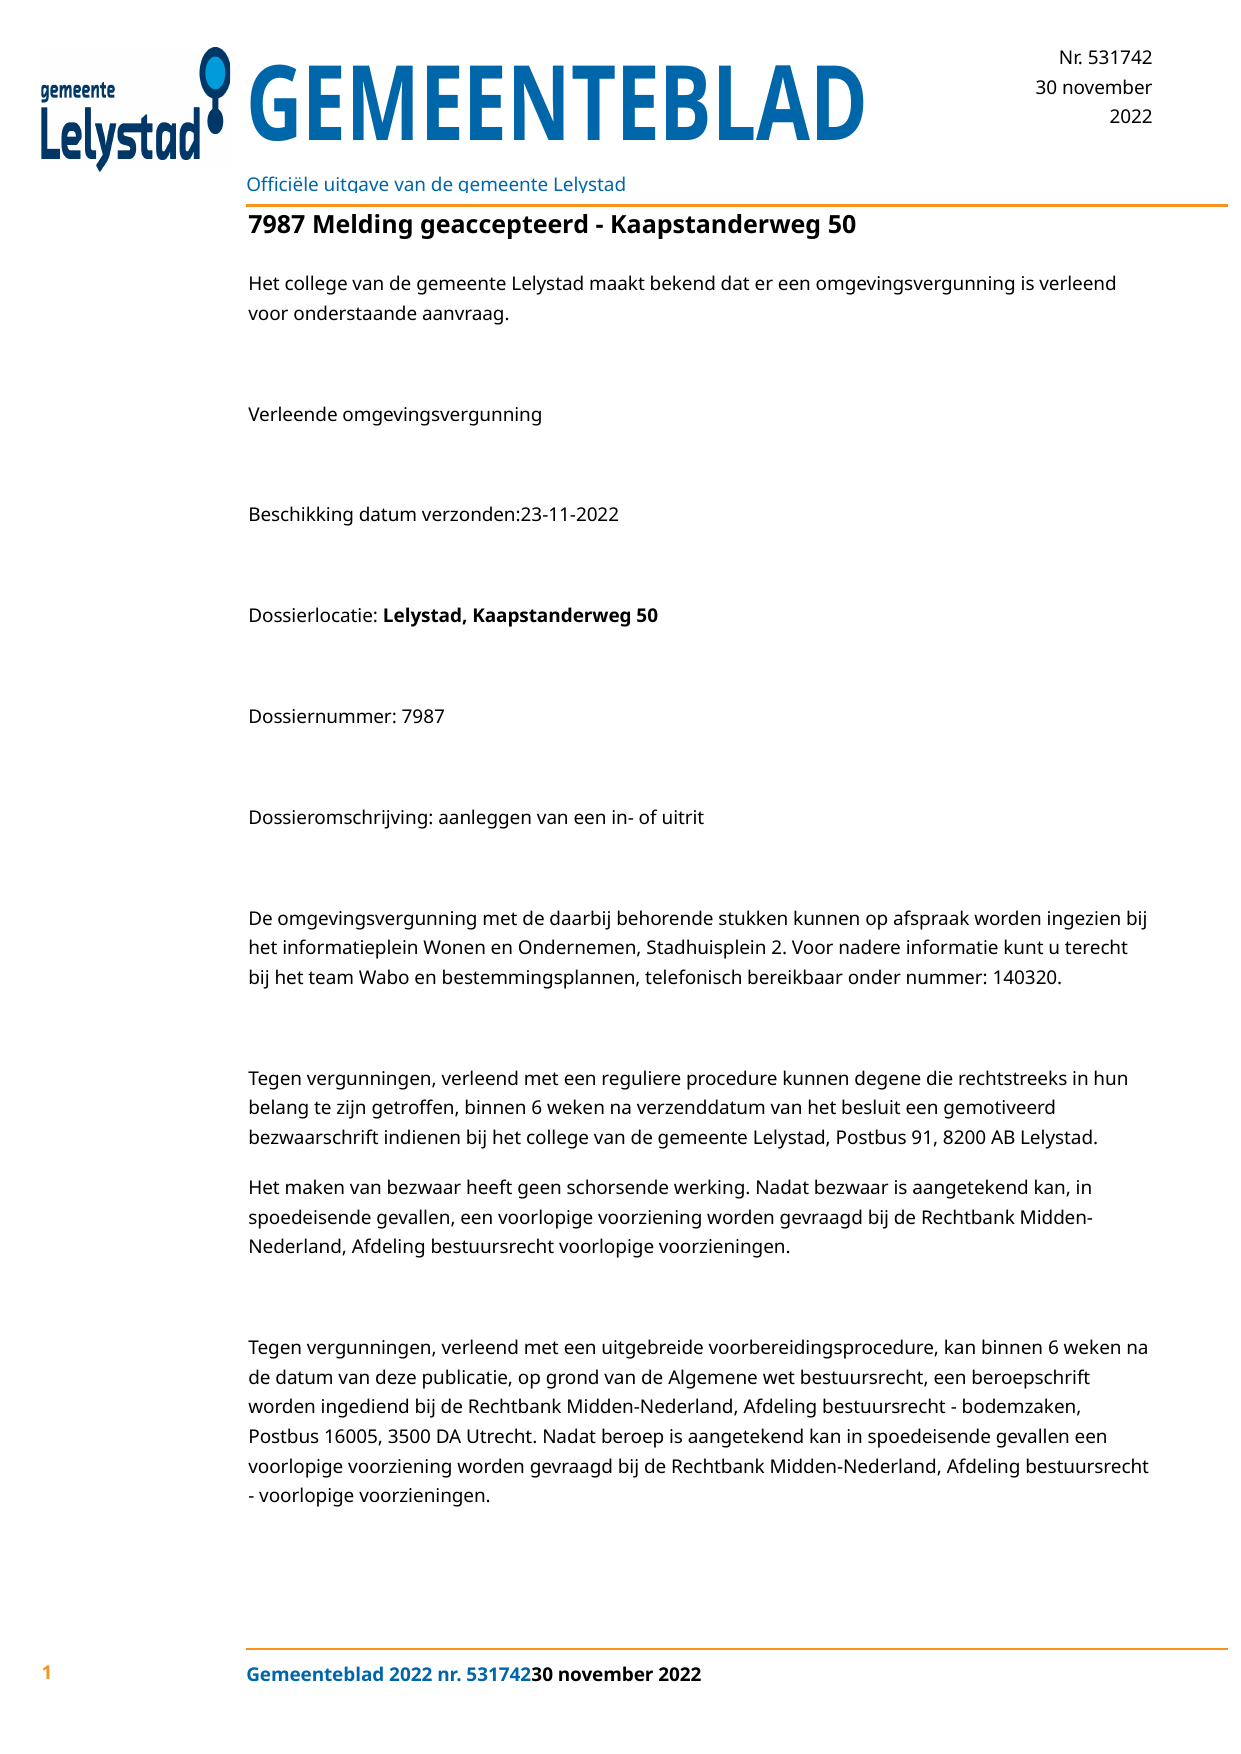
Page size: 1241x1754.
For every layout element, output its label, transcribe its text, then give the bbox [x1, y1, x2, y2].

text Het maken van bezwaar heeft geen schorsende werking. Nadat bezwaar is aangetekend kan, in spoedeisende gevallen, een voorlopige voorziening worden gevraagd bij de Rechtbank Midden-Nederland, Afdeling bestuursrecht voorlopige voorzieningen. [248, 1174, 1152, 1259]
text De omgevingsvergunning met de daarbij behorende stukken kunnen op afspraak worden ingezien bij het informatieplein Wonen en Ondernemen, Stadhuisplein 2. Voor nadere informatie kunt u terecht bij het team Wabo en bestemmingsplannen, telefonisch bereikbaar onder nummer: 140320. [248, 905, 1152, 990]
text 7987 Melding geaccepteerd - Kaapstanderweg 50 [248, 207, 1152, 241]
text Tegen vergunningen, verleend met een reguliere procedure kunnen degene die rechtstreeks in hun belang te zijn getroffen, binnen 6 weken na verzenddatum van het besluit een gemotiveerd bezwaarschrift indienen bij het college van de gemeente Lelystad, Postbus 91, 8200 AB Lelystad. [248, 1065, 1152, 1150]
text Dossiernummer: 7987 [248, 703, 1152, 729]
text Dossieromschrijving: aanleggen van een in- of uitrit [248, 804, 1152, 830]
text Tegen vergunningen, verleend met een uitgebreide voorbereidingsprocedure, kan binnen 6 weken na de datum van deze publicatie, op grond van de Algemene wet bestuursrecht, een beroepschrift worden ingediend bij de Rechtbank Midden-Nederland, Afdeling bestuursrecht - bodemzaken, Postbus 16005, 3500 DA Utrecht. Nadat beroep is aangetekend kan in spoedeisende gevallen een voorlopige voorziening worden gevraagd bij de Rechtbank Midden-Nederland, Afdeling bestuursrecht - voorlopige voorzieningen. [248, 1334, 1152, 1508]
text Dossierlocatie: Lelystad, Kaapstanderweg 50 [248, 602, 1152, 628]
text Verleende omgevingsvergunning [248, 401, 1152, 426]
picture [41, 47, 231, 172]
text Het college van de gemeente Lelystad maakt bekend dat er een omgevingsvergunning is verleend voor onderstaande aanvraag. [248, 270, 1152, 326]
text Beschikking datum verzonden:23-11-2022 [248, 502, 1152, 527]
